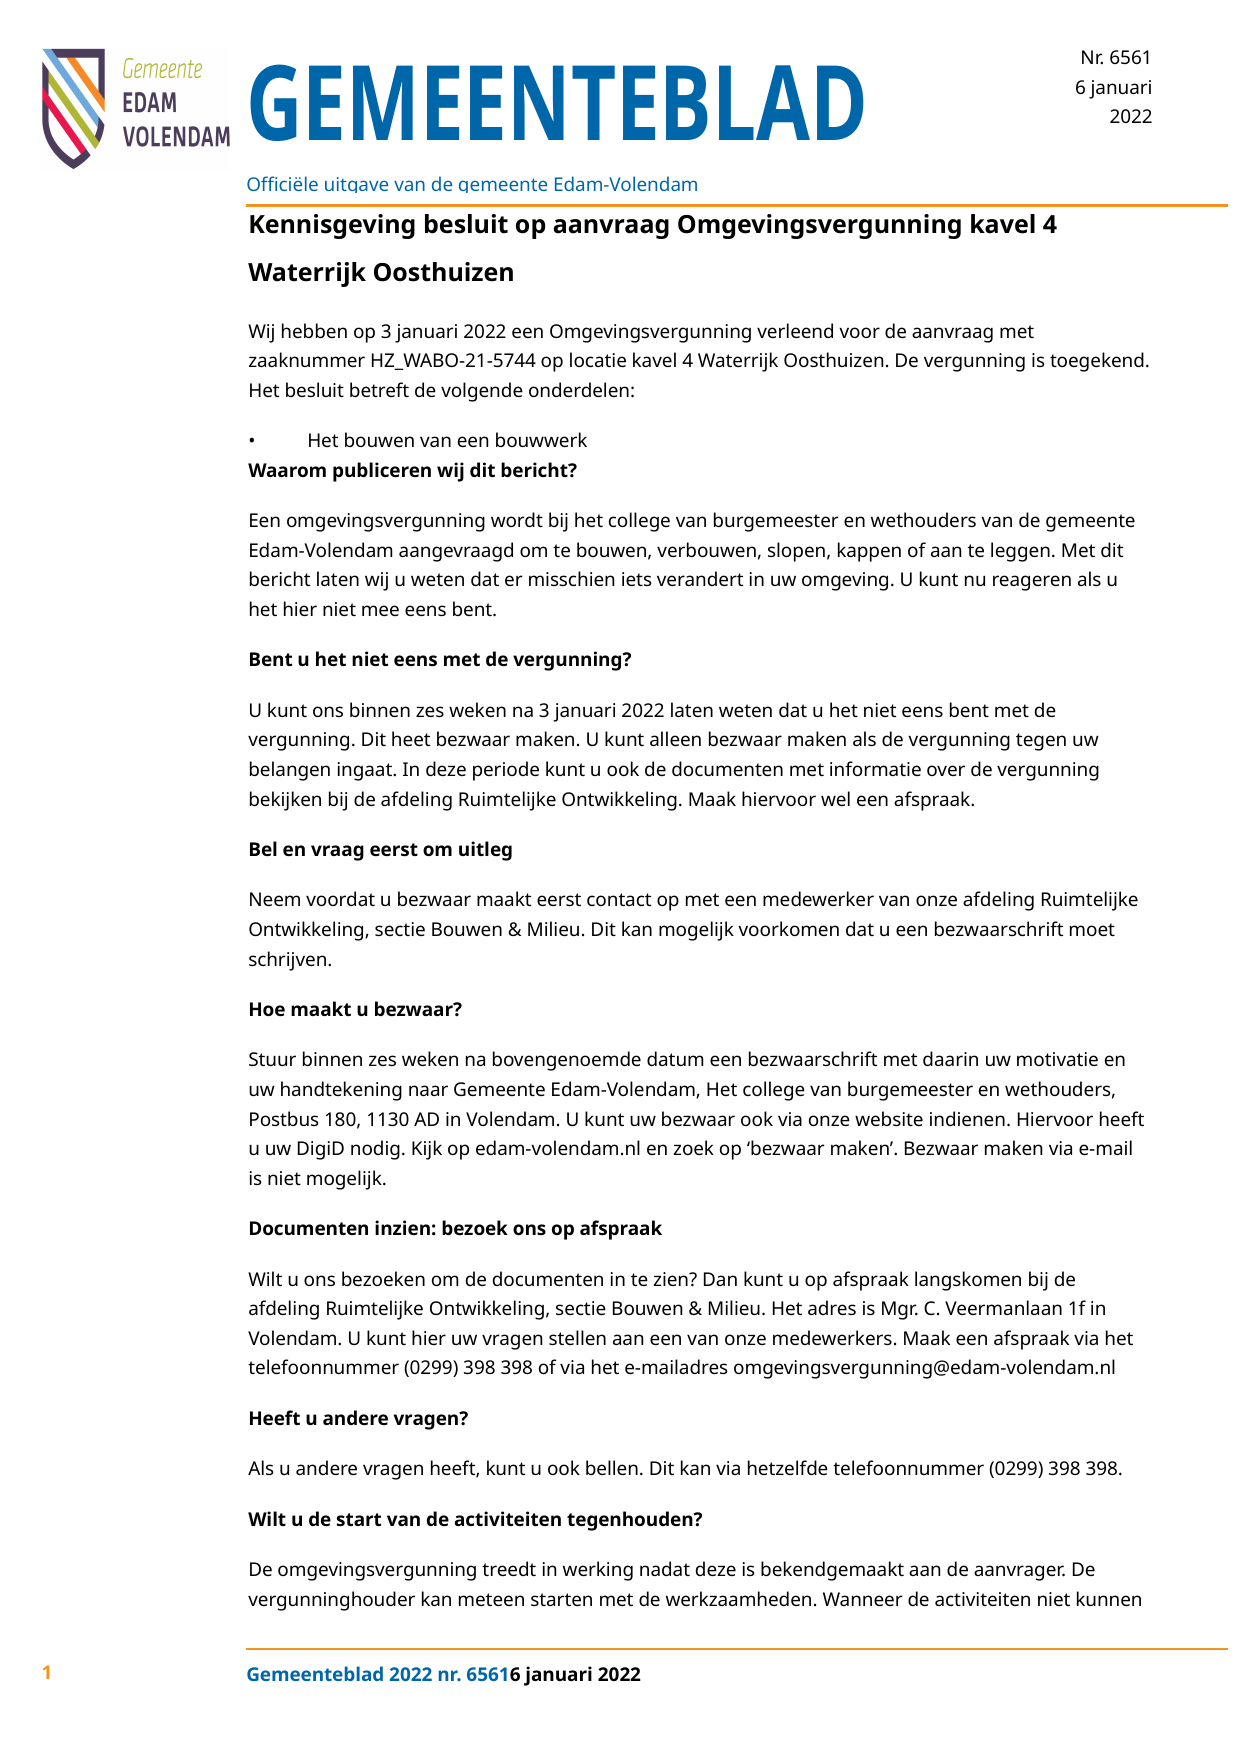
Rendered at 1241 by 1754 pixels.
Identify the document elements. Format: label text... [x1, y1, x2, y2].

text U kunt ons binnen zes weken na 3 januari 2022 laten weten dat u het niet eens bent met de vergunning. Dit heet bezwaar maken. U kunt alleen bezwaar maken als de vergunning tegen uw belangen ingaat. In deze periode kunt u ook de documenten met informatie over de vergunning bekijken bij de afdeling Ruimtelijke Ontwikkeling. Maak hiervoor wel een afspraak. [248, 697, 1152, 812]
text Hoe maakt u bezwaar? [248, 996, 1152, 1022]
text Waarom publiceren wij dit bericht? [248, 457, 1152, 483]
text Wilt u ons bezoeken om de documenten in te zien? Dan kunt u op afspraak langskomen bij de afdeling Ruimtelijke Ontwikkeling, sectie Bouwen & Milieu. Het adres is Mgr. C. Veermanlaan 1f in Volendam. U kunt hier uw vragen stellen aan een van onze medewerkers. Maak een afspraak via het telefoonnummer (0299) 398 398 of via het e-mailadres omgevingsvergunning@edam-volendam.nl [248, 1266, 1152, 1380]
text Wij hebben op 3 januari 2022 een Omgevingsvergunning verleend voor de aanvraag met zaaknummer HZ_WABO-21-5744 op locatie kavel 4 Waterrijk Oosthuizen. De vergunning is toegekend. Het besluit betreft de volgende onderdelen: [248, 318, 1152, 403]
text Als u andere vragen heeft, kunt u ook bellen. Dit kan via hetzelfde telefoonnummer (0299) 398 398. [248, 1455, 1152, 1481]
text Kennisgeving besluit op aanvraag Omgevingsvergunning kavel 4 Waterrijk Oosthuizen [248, 207, 1152, 288]
text Stuur binnen zes weken na bovengenoemde datum een bezwaarschrift met daarin uw motivatie en uw handtekening naar Gemeente Edam-Volendam, Het college van burgemeester en wethouders, Postbus 180, 1130 AD in Volendam. U kunt uw bezwaar ook via onze website indienen. Hiervoor heeft u uw DigiD nodig. Kijk op edam-volendam.nl en zoek op ‘bezwaar maken’. Bezwaar maken via e-mail is niet mogelijk. [248, 1047, 1152, 1191]
text Heeft u andere vragen? [248, 1405, 1152, 1431]
text Bel en vraag eerst om uitleg [248, 836, 1152, 862]
text Neem voordat u bezwaar maakt eerst contact op met een medewerker van onze afdeling Ruimtelijke Ontwikkeling, sectie Bouwen & Milieu. Dit kan mogelijk voorkomen dat u een bezwaarschrift moet schrijven. [248, 887, 1152, 972]
picture [41, 47, 231, 172]
text Wilt u de start van de activiteiten tegenhouden? [248, 1506, 1152, 1532]
text De omgevingsvergunning treedt in werking nadat deze is bekendgemaakt aan de aanvrager. De vergunninghouder kan meteen starten met de werkzaamheden. Wanneer de activiteiten niet kunnen [248, 1556, 1152, 1612]
text Documenten inzien: bezoek ons op afspraak [248, 1215, 1152, 1241]
list Het bouwen van een bouwwerk [248, 427, 1152, 453]
text Een omgevingsvergunning wordt bij het college van burgemeester en wethouders van de gemeente Edam-Volendam aangevraagd om te bouwen, verbouwen, slopen, kappen of aan te leggen. Met dit bericht laten wij u weten dat er misschien iets verandert in uw omgeving. U kunt nu reageren als u het hier niet mee eens bent. [248, 507, 1152, 622]
text Bent u het niet eens met de vergunning? [248, 647, 1152, 672]
